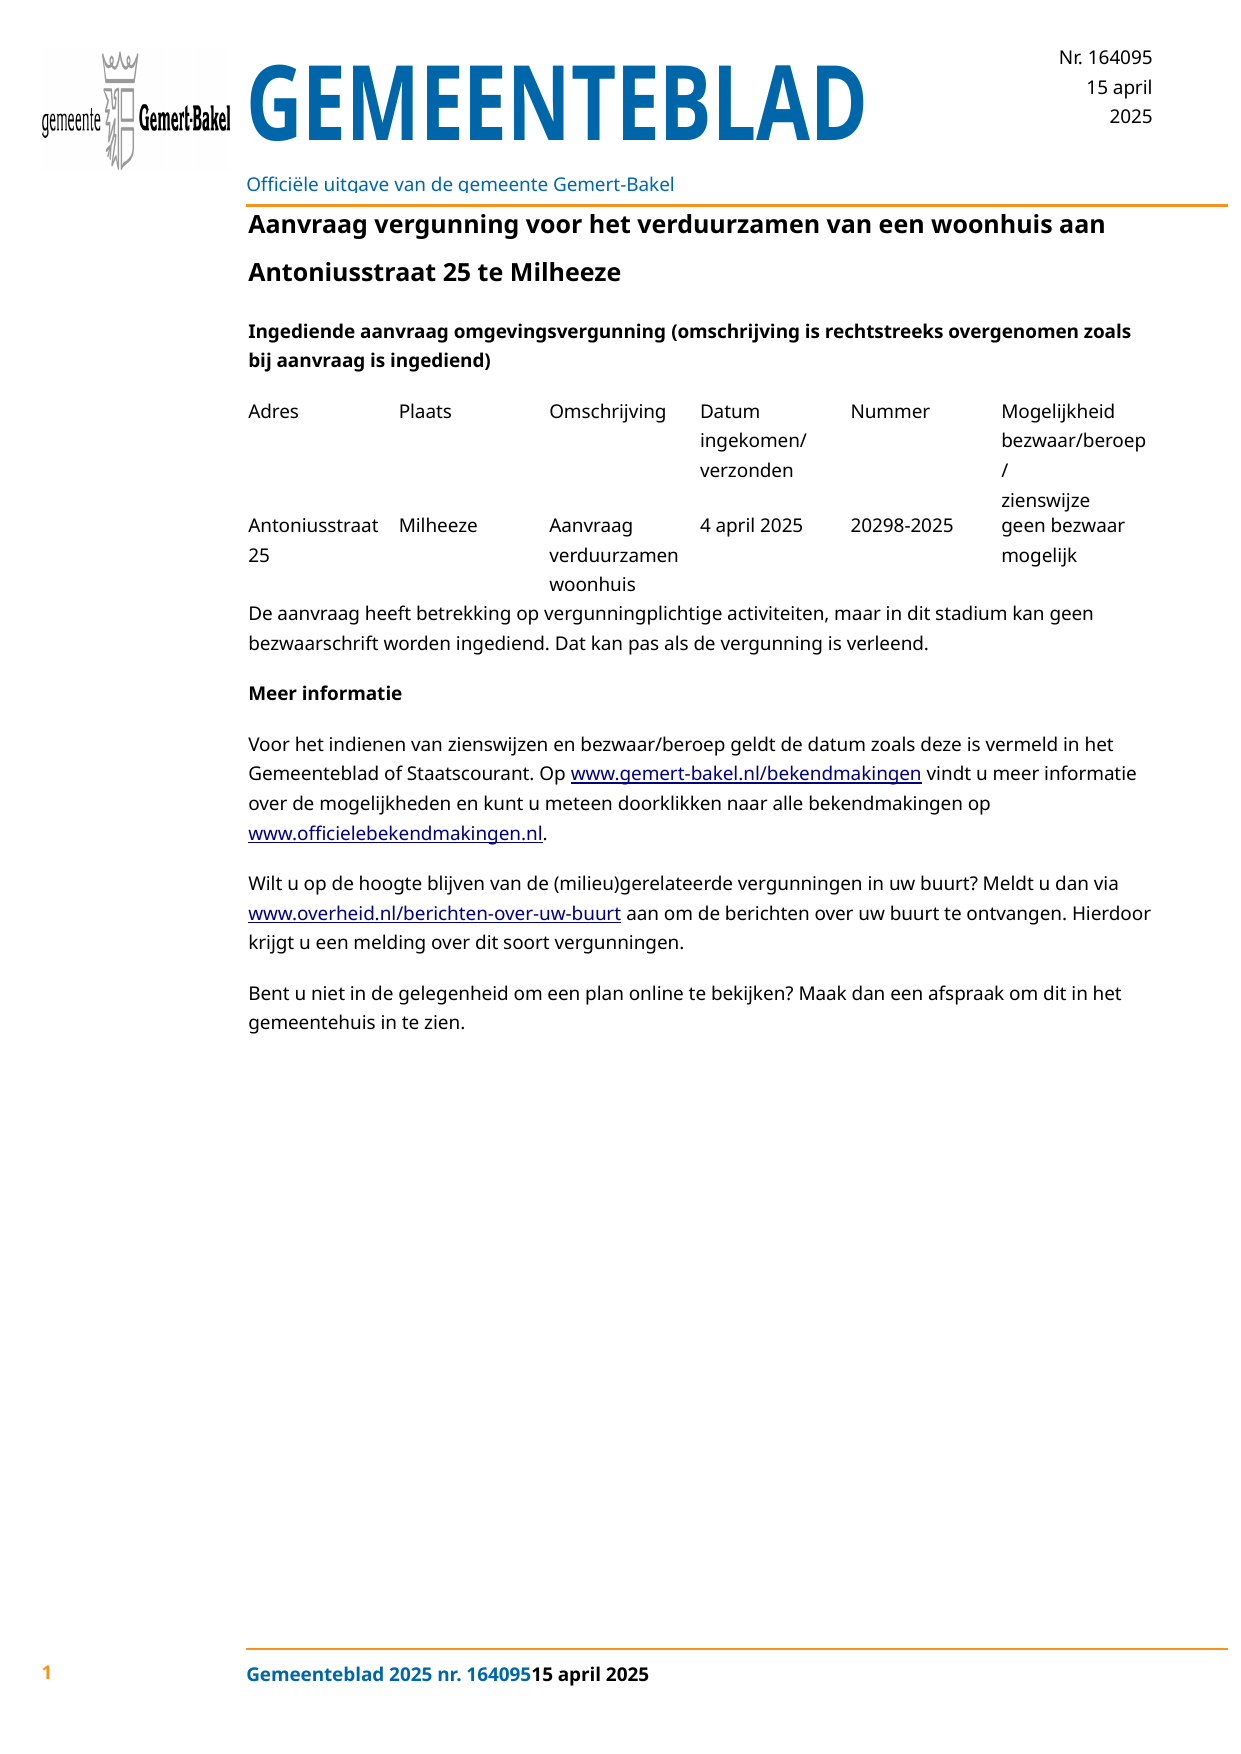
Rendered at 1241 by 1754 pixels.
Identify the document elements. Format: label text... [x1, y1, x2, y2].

table_header Datum ingekomen/ verzonden [700, 398, 850, 512]
table_header Mogelijkheid bezwaar/beroep/ zienswijze [1001, 398, 1152, 512]
table_header Nummer [850, 398, 1001, 512]
table_cell Antoniusstraat 25 [248, 513, 398, 597]
picture [41, 47, 231, 172]
text Aanvraag vergunning voor het verduurzamen van een woonhuis aan Antoniusstraat 25 te Milheeze [248, 207, 1152, 288]
text De aanvraag heeft betrekking op vergunningplichtige activiteiten, maar in dit stadium kan geen bezwaarschrift worden ingediend. Dat kan pas als de vergunning is verleend. [248, 601, 1152, 656]
table_cell 20298-2025 [850, 513, 1001, 597]
text Bent u niet in de gelegenheid om een plan online te bekijken? Maak dan een afspraak om dit in het gemeentehuis in te zien. [248, 980, 1152, 1035]
text Voor het indienen van zienswijzen en bezwaar/beroep geldt de datum zoals deze is vermeld in het Gemeenteblad of Staatscourant. Op www.gemert-bakel.nl/bekendmakingen vindt u meer informatie over de mogelijkheden en kunt u meteen doorklikken naar alle bekendmakingen op www.officielebekendmakingen.nl. [248, 731, 1152, 846]
table_header Plaats [399, 398, 549, 512]
table_header Adres [248, 398, 398, 512]
table_cell geen bezwaar mogelijk [1001, 513, 1152, 597]
text Meer informatie [248, 681, 1152, 706]
table_cell 4 april 2025 [700, 513, 850, 597]
table_cell Aanvraag verduurzamen woonhuis [549, 513, 700, 597]
table_header Omschrijving [549, 398, 700, 512]
text Ingediende aanvraag omgevingsvergunning (omschrijving is rechtstreeks overgenomen zoals bij aanvraag is ingediend) [248, 318, 1152, 373]
table_cell Milheeze [399, 513, 549, 597]
text Wilt u op de hoogte blijven van de (milieu)gerelateerde vergunningen in uw buurt? Meldt u dan via www.overheid.nl/berichten-over-uw-buurt aan om de berichten over uw buurt te ontvangen. Hierdoor krijgt u een melding over dit soort vergunningen. [248, 870, 1152, 955]
